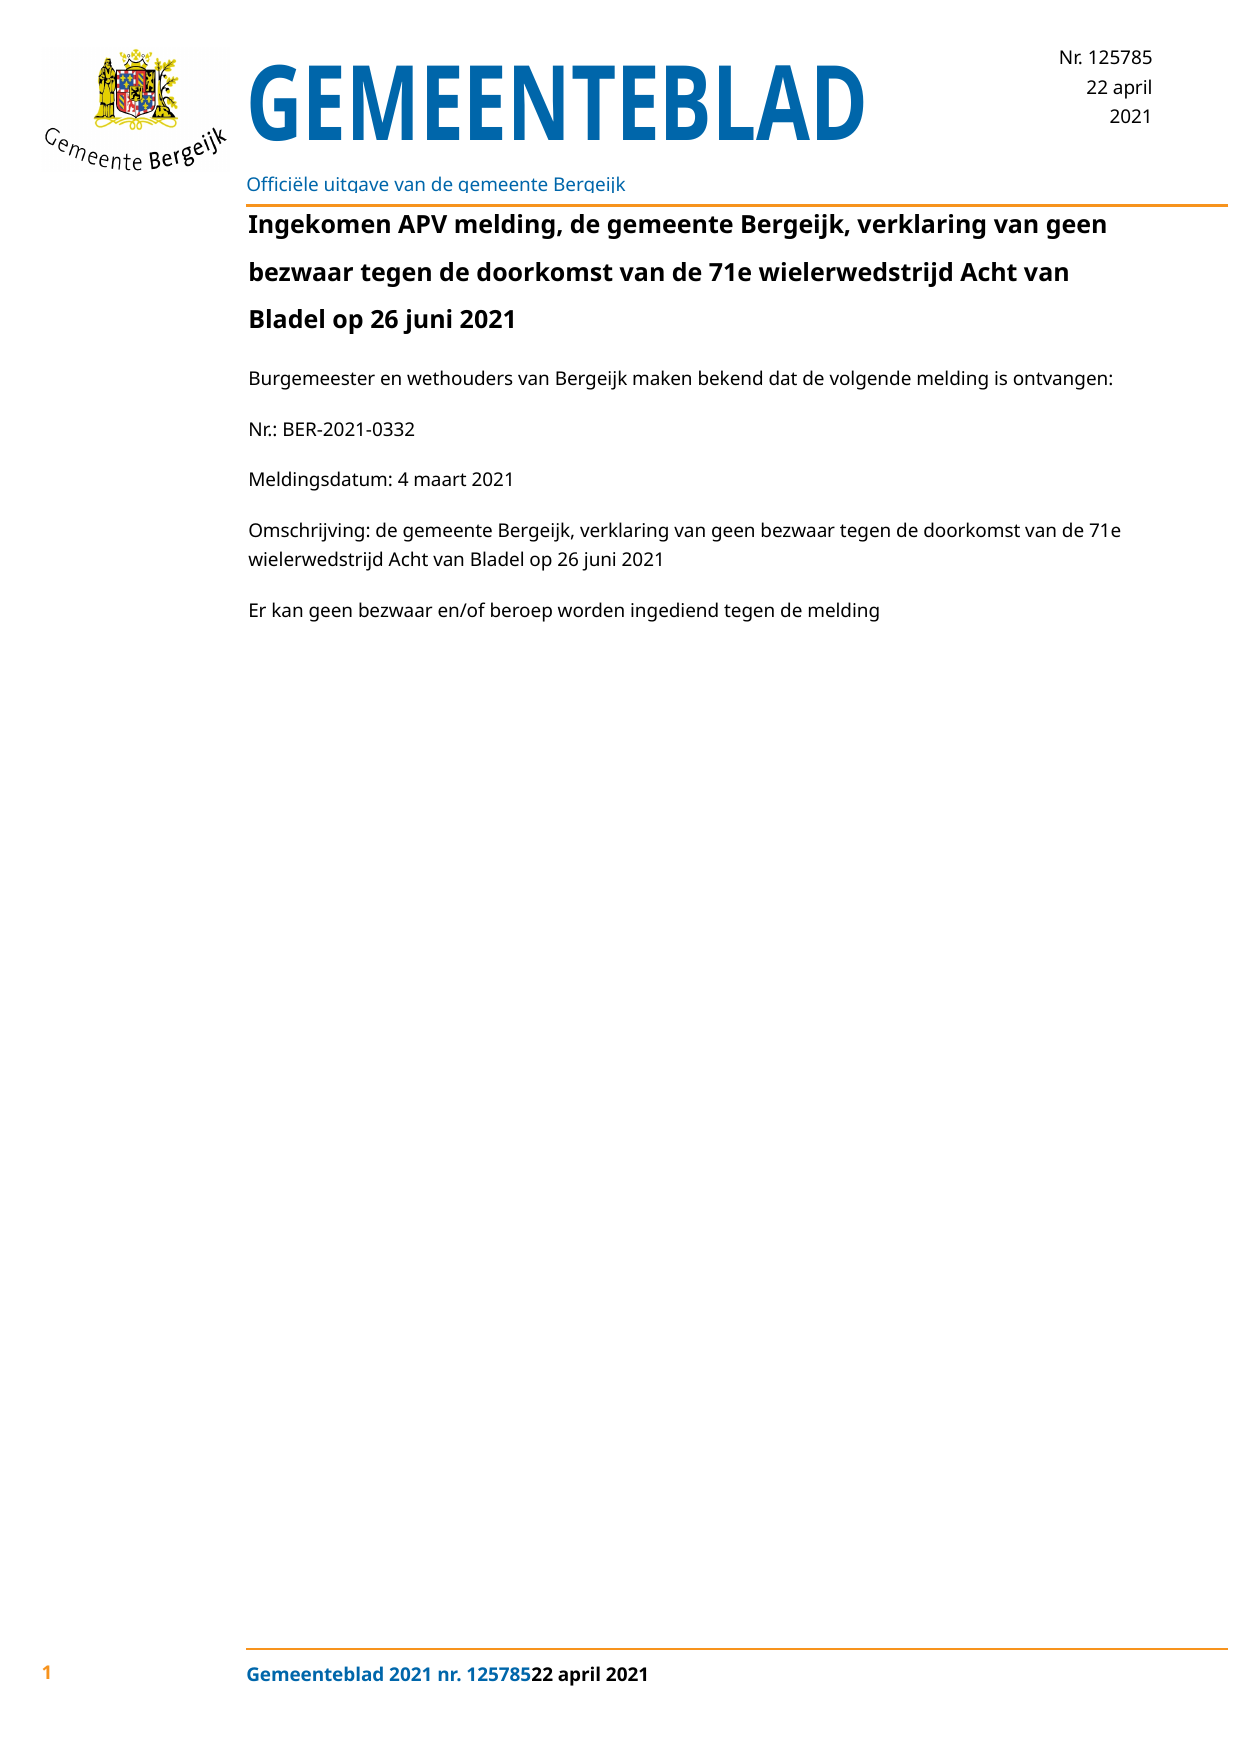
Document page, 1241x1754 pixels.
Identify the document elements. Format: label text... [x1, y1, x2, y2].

text Er kan geen bezwaar en/of beroep worden ingediend tegen de melding [248, 597, 1152, 622]
picture [41, 47, 231, 172]
text Ingekomen APV melding, de gemeente Bergeijk, verklaring van geen bezwaar tegen de doorkomst van de 71e wielerwedstrijd Acht van Bladel op 26 juni 2021 [248, 207, 1152, 336]
text Nr.: BER-2021-0332 [248, 416, 1152, 442]
text Burgemeester en wethouders van Bergeijk maken bekend dat de volgende melding is ontvangen: [248, 366, 1152, 391]
text Meldingsdatum: 4 maart 2021 [248, 466, 1152, 492]
text Omschrijving: de gemeente Bergeijk, verklaring van geen bezwaar tegen de doorkomst van de 71e wielerwedstrijd Acht van Bladel op 26 juni 2021 [248, 517, 1152, 572]
